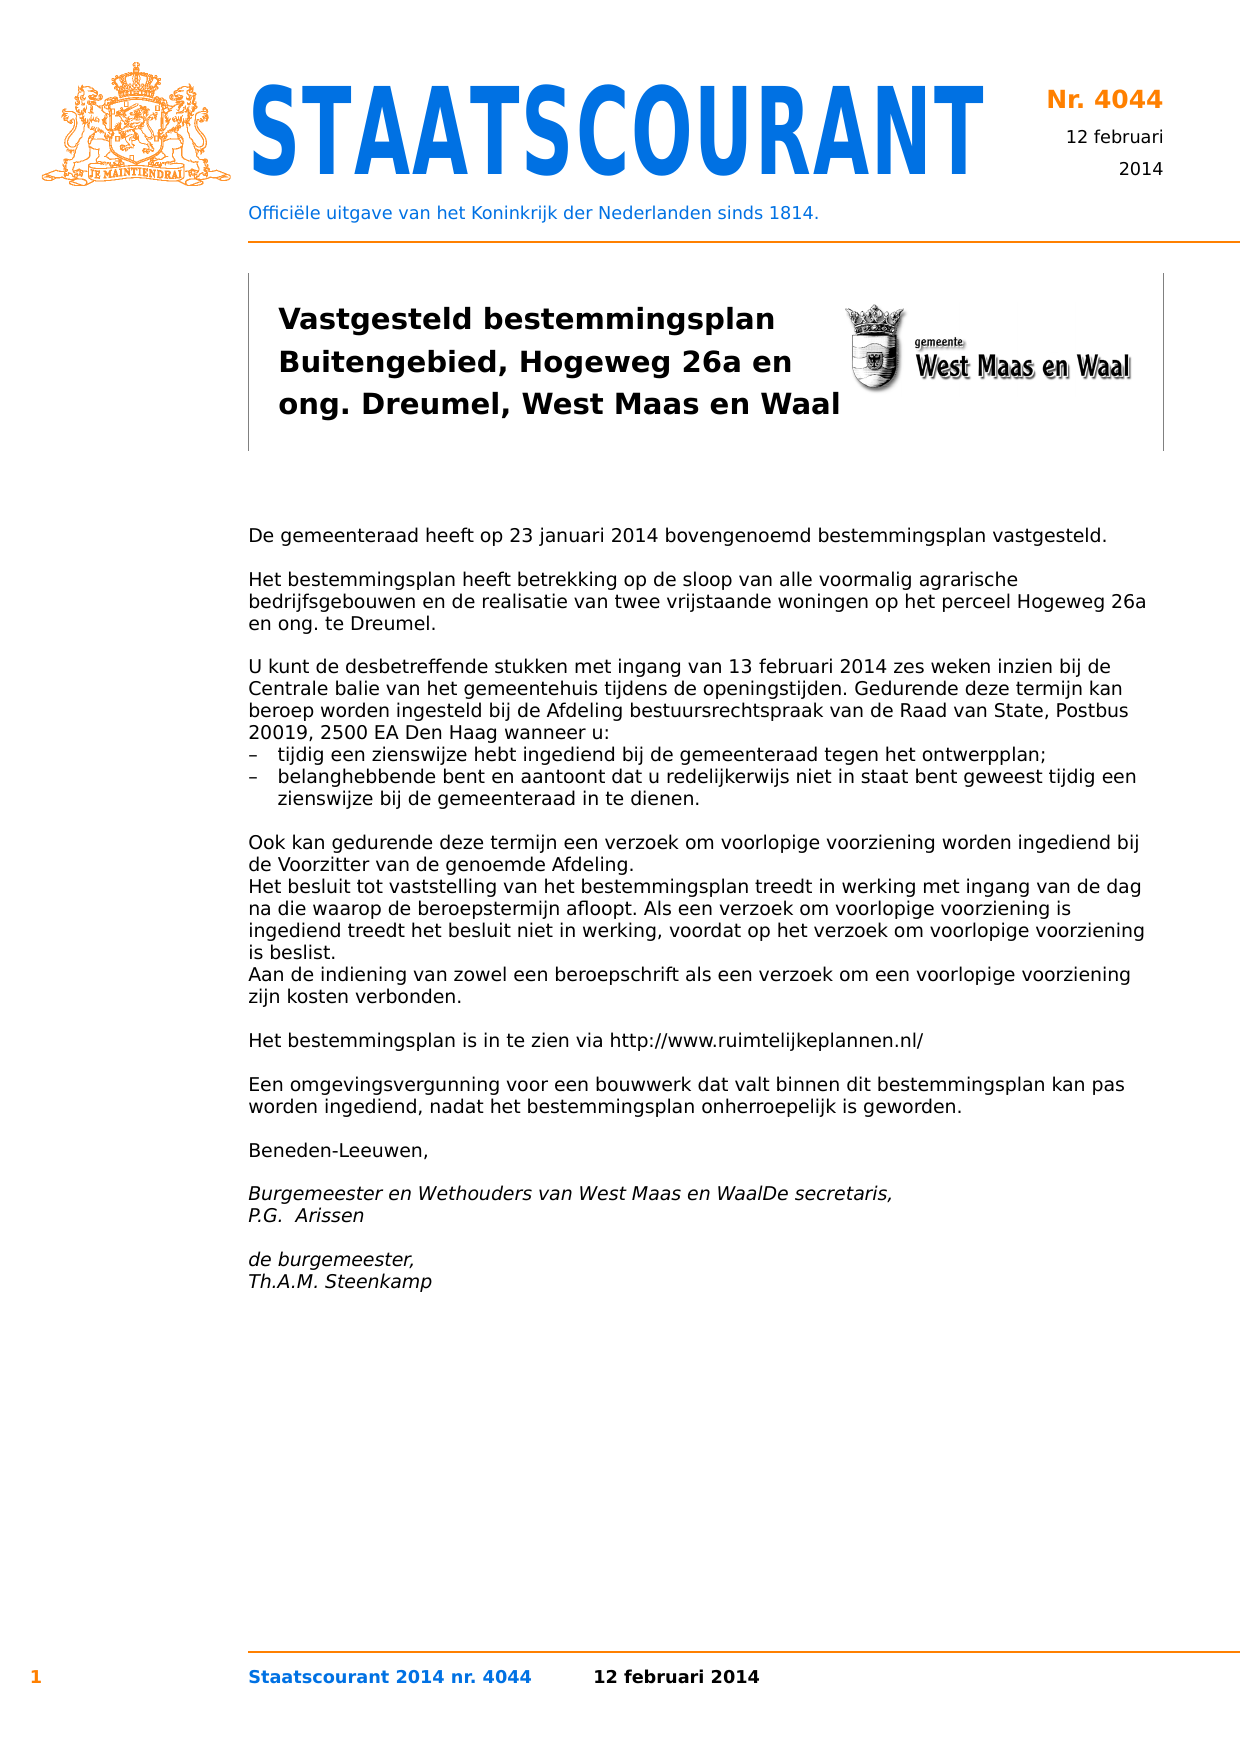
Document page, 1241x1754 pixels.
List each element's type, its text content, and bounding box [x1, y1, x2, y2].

table_cell Officiële uitgave van het Koninkrijk der Nederlanden sinds 1814. [248, 203, 1240, 241]
text – belanghebbende bent en aantoont dat u redelijkerwijs niet in staat bent geweest tijdig een zienswijze bij de gemeenteraad in te dienen. [248, 766, 1163, 810]
text Het bestemmingsplan is in te zien via http://www.ruimtelijkeplannen.nl/ [248, 1030, 1163, 1052]
text Een omgevingsvergunning voor een bouwwerk dat valt binnen dit bestemmingsplan kan pas worden ingediend, nadat het bestemmingsplan onherroepelijk is geworden. [248, 1074, 1163, 1118]
picture [844, 302, 1134, 397]
table_header Nr. 4044 [998, 62, 1240, 121]
text Burgemeester en Wethouders van West Maas en WaalDe secretaris, P.G. Arissen [248, 1183, 1163, 1227]
table_cell 2014 [998, 153, 1240, 203]
table_header STAATSCOURANT [248, 62, 998, 203]
text Het besluit tot vaststelling van het bestemmingsplan treedt in werking met ingang van de dag na die waarop de beroepstermijn afloopt. Als een verzoek om voorlopige voorziening is ingediend treedt het besluit niet in werking, voordat op het verzoek om voorlopige voorziening is beslist. [248, 876, 1163, 964]
table_cell 12 februari [998, 121, 1240, 153]
text de burgemeester, Th.A.M. Steenkamp [248, 1249, 1163, 1293]
text U kunt de desbetreffende stukken met ingang van 13 februari 2014 zes weken inzien bij de Centrale balie van het gemeentehuis tijdens de openingstijden. Gedurende deze termijn kan beroep worden ingesteld bij de Afdeling bestuursrechtspraak van de Raad van State, Postbus 20019, 2500 EA Den Haag wanneer u: [248, 656, 1163, 744]
text Beneden-Leeuwen, [248, 1139, 1163, 1161]
text De gemeenteraad heeft op 23 januari 2014 bovengenoemd bestemmingsplan vastgesteld. [248, 525, 1163, 547]
table_header [25, 62, 248, 241]
text – tijdig een zienswijze hebt ingediend bij de gemeenteraad tegen het ontwerpplan; [248, 744, 1163, 766]
text Het bestemmingsplan heeft betrekking op de sloop van alle voormalig agrarische bedrijfsgebouwen en de realisatie van twee vrijstaande woningen op het perceel Hogeweg 26a en ong. te Dreumel. [248, 568, 1163, 634]
subtitle Vastgesteld bestemmingsplan Buitengebied, Hogeweg 26a en ong. Dreumel, West Maas en Waal [249, 273, 1163, 451]
text Aan de indiening van zowel een beroepschrift als een verzoek om een voorlopige voorziening zijn kosten verbonden. [248, 964, 1163, 1008]
picture [41, 62, 231, 186]
text Ook kan gedurende deze termijn een verzoek om voorlopige voorziening worden ingediend bij de Voorzitter van de genoemde Afdeling. [248, 832, 1163, 876]
